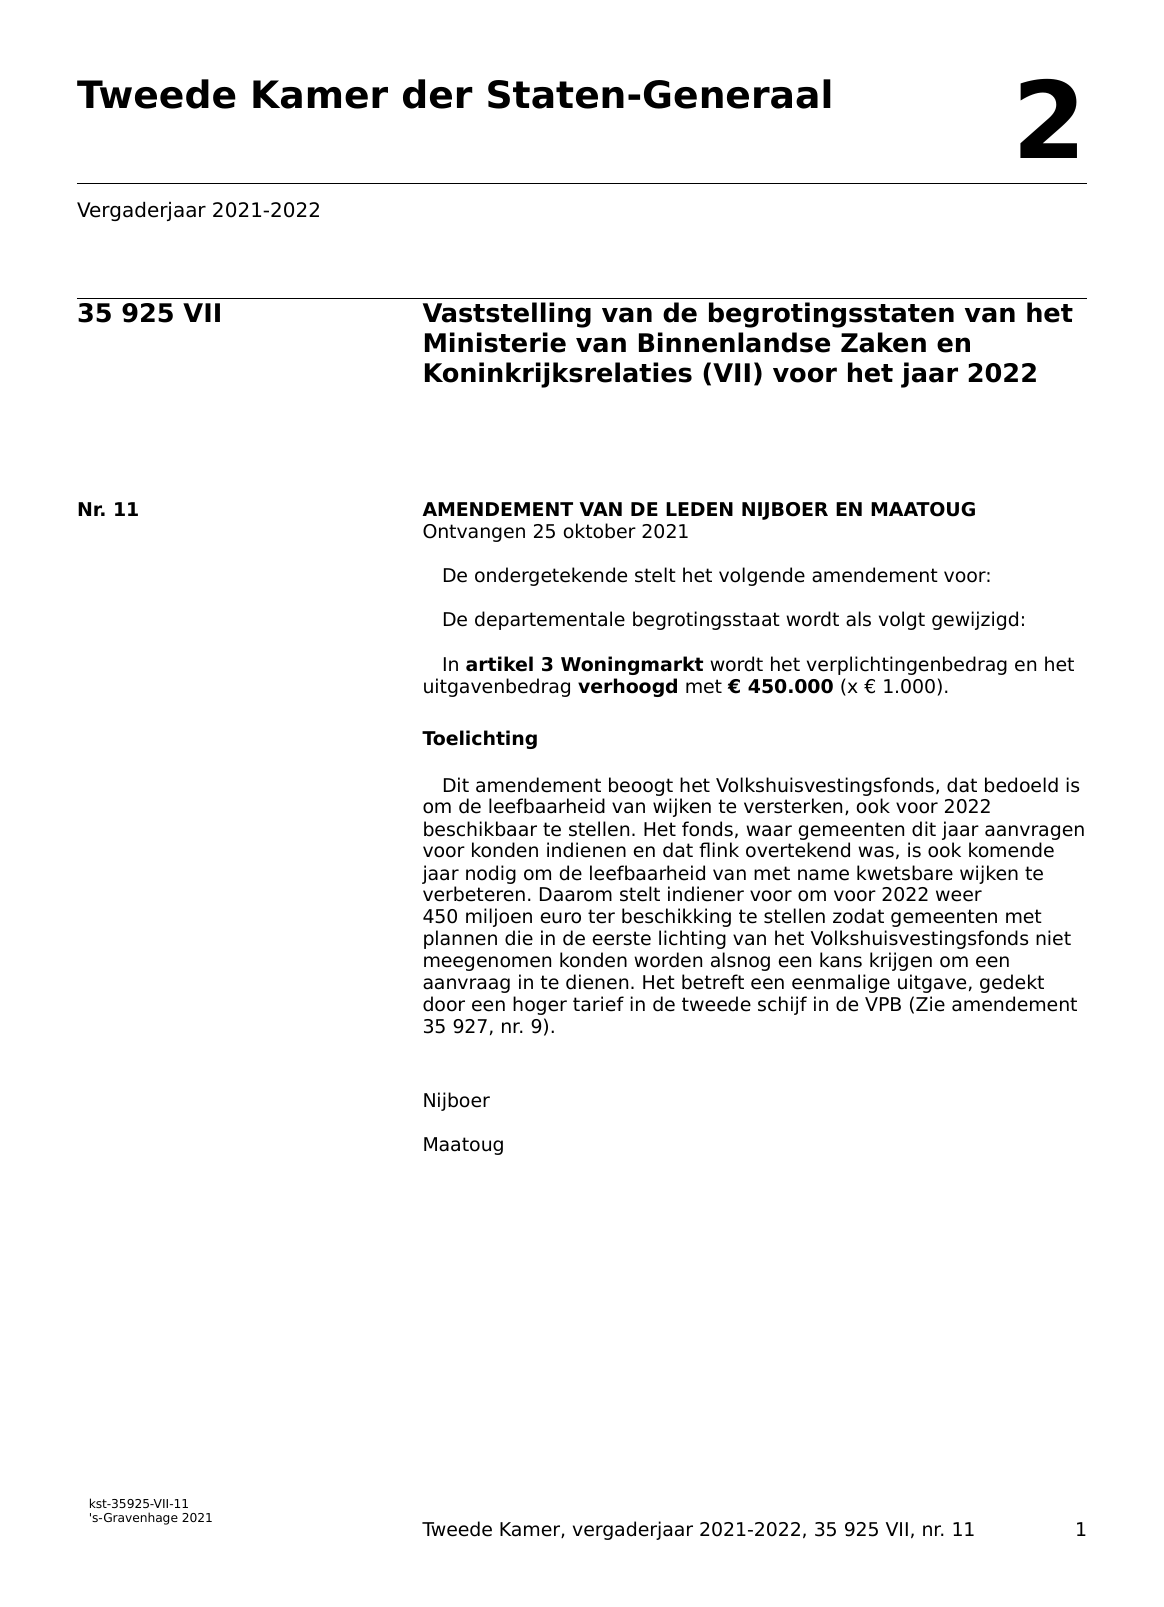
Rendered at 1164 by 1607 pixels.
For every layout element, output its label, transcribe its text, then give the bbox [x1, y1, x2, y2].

text Dit amendement beoogt het Volkshuisvestingsfonds, dat bedoeld is om de leefbaarheid van wijken te versterken, ook voor 2022 beschikbaar te stellen. Het fonds, waar gemeenten dit jaar aanvragen voor konden indienen en dat flink overtekend was, is ook komende jaar nodig om de leefbaarheid van met name kwetsbare wijken te verbeteren. Daarom stelt indiener voor om voor 2022 weer 450 miljoen euro ter beschikking te stellen zodat gemeenten met plannen die in de eerste lichting van het Volkshuisvestingsfonds niet meegenomen konden worden alsnog een kans krijgen om een aanvraag in te dienen. Het betreft een eenmalige uitgave, gedekt door een hoger tarief in de tweede schijf in de VPB (Zie amendement 35 927, nr. 9). [422, 774, 1087, 1038]
text Nijboer Maatoug [422, 1068, 1087, 1156]
table_header 2 [886, 59, 1087, 183]
text kst-35925-VII-11 [88, 1497, 323, 1511]
text De ondergetekende stelt het volgende amendement voor: [422, 565, 1087, 587]
subtitle Nr. 11 AMENDEMENT VAN DE LEDEN NIJBOER EN MAATOUG [77, 499, 1087, 521]
text In artikel 3 Woningmarkt wordt het verplichtingenbedrag en het uitgavenbedrag verhoogd met € 450.000 (x € 1.000). [422, 653, 1087, 697]
text De departementale begrotingsstaat wordt als volgt gewijzigd: [422, 609, 1087, 631]
table_header Tweede Kamer der Staten-Generaal [77, 59, 886, 183]
table_cell Vergaderjaar 2021-2022 [77, 184, 1087, 298]
subtitle 35 925 VII Vaststelling van de begrotingsstaten van het Ministerie van Binnenlandse Zaken en Koninkrijksrelaties (VII) voor het jaar 2022 [77, 299, 1087, 388]
subtitle Toelichting [422, 727, 1087, 749]
text 's-Gravenhage 2021 [88, 1511, 323, 1525]
text Ontvangen 25 oktober 2021 [422, 521, 1087, 543]
